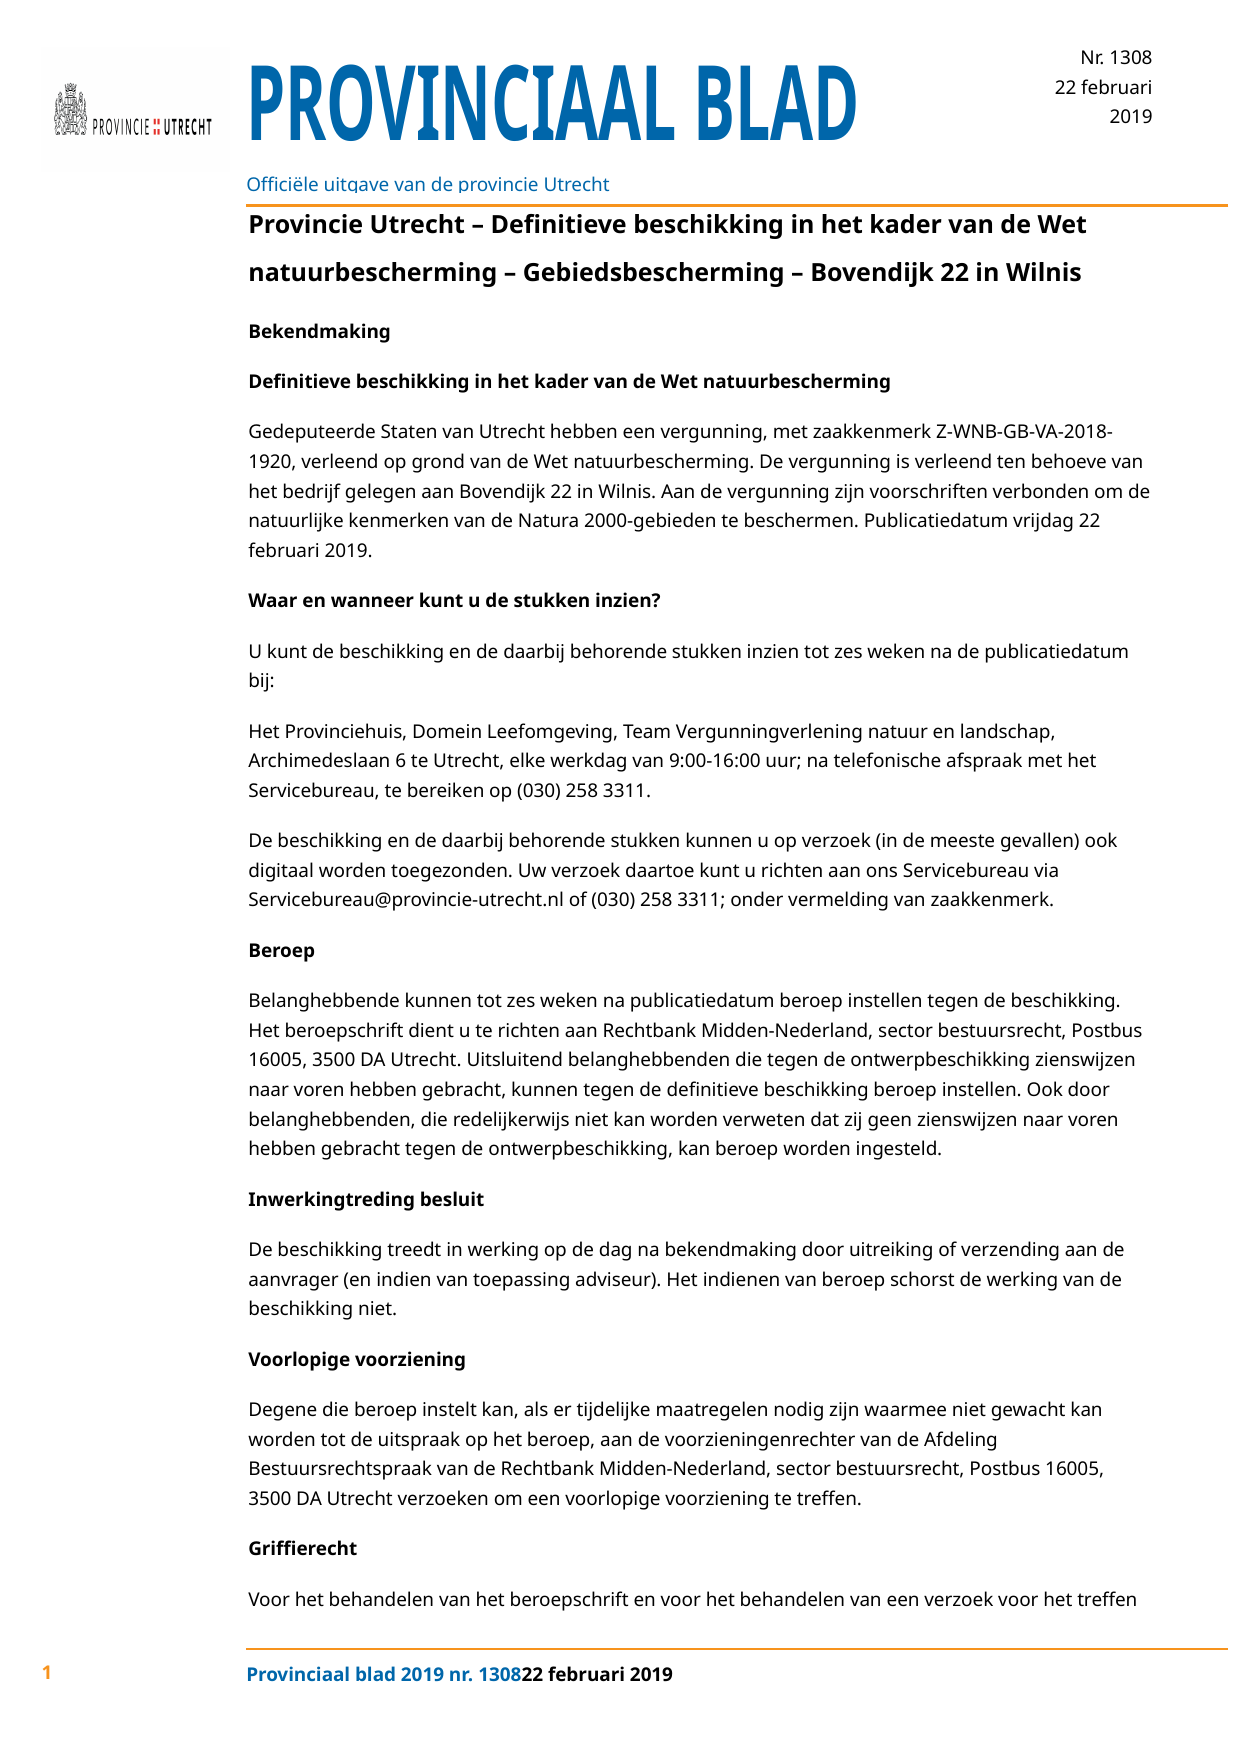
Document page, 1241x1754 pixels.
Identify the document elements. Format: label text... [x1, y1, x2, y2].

picture [41, 47, 231, 172]
text Provincie Utrecht – Definitieve beschikking in het kader van de Wet natuurbescherming – Gebiedsbescherming – Bovendijk 22 in Wilnis [248, 207, 1152, 288]
text Voorlopige voorziening [248, 1346, 1152, 1372]
text Voor het behandelen van het beroepschrift en voor het behandelen van een verzoek voor het treffen [248, 1586, 1152, 1612]
text Griffierecht [248, 1535, 1152, 1561]
text Definitieve beschikking in het kader van de Wet natuurbescherming [248, 368, 1152, 394]
text Bekendmaking [248, 318, 1152, 344]
text Beroep [248, 937, 1152, 963]
text Inwerkingtreding besluit [248, 1186, 1152, 1212]
text U kunt de beschikking en de daarbij behorende stukken inzien tot zes weken na de publicatiedatum bij: [248, 638, 1152, 693]
text Gedeputeerde Staten van Utrecht hebben een vergunning, met zaakkenmerk Z-WNB-GB-VA-2018-1920, verleend op grond van de Wet natuurbescherming. De vergunning is verleend ten behoeve van het bedrijf gelegen aan Bovendijk 22 in Wilnis. Aan de vergunning zijn voorschriften verbonden om de natuurlijke kenmerken van de Natura 2000-gebieden te beschermen. Publicatiedatum vrijdag 22 februari 2019. [248, 419, 1152, 563]
text Het Provinciehuis, Domein Leefomgeving, Team Vergunningverlening natuur en landschap, Archimedeslaan 6 te Utrecht, elke werkdag van 9:00-16:00 uur; na telefonische afspraak met het Servicebureau, te bereiken op (030) 258 3311. [248, 718, 1152, 803]
text Waar en wanneer kunt u de stukken inzien? [248, 587, 1152, 613]
text De beschikking en de daarbij behorende stukken kunnen u op verzoek (in de meeste gevallen) ook digitaal worden toegezonden. Uw verzoek daartoe kunt u richten aan ons Servicebureau via Servicebureau@provincie-utrecht.nl of (030) 258 3311; onder vermelding van zaakkenmerk. [248, 827, 1152, 912]
text Degene die beroep instelt kan, als er tijdelijke maatregelen nodig zijn waarmee niet gewacht kan worden tot de uitspraak op het beroep, aan de voorzieningenrechter van de Afdeling Bestuursrechtspraak van de Rechtbank Midden-Nederland, sector bestuursrecht, Postbus 16005, 3500 DA Utrecht verzoeken om een voorlopige voorziening te treffen. [248, 1396, 1152, 1511]
text De beschikking treedt in werking op de dag na bekendmaking door uitreiking of verzending aan de aanvrager (en indien van toepassing adviseur). Het indienen van beroep schorst de werking van de beschikking niet. [248, 1236, 1152, 1321]
text Belanghebbende kunnen tot zes weken na publicatiedatum beroep instellen tegen de beschikking. Het beroepschrift dient u te richten aan Rechtbank Midden-Nederland, sector bestuursrecht, Postbus 16005, 3500 DA Utrecht. Uitsluitend belanghebbenden die tegen de ontwerpbeschikking zienswijzen naar voren hebben gebracht, kunnen tegen de definitieve beschikking beroep instellen. Ook door belanghebbenden, die redelijkerwijs niet kan worden verweten dat zij geen zienswijzen naar voren hebben gebracht tegen de ontwerpbeschikking, kan beroep worden ingesteld. [248, 987, 1152, 1161]
